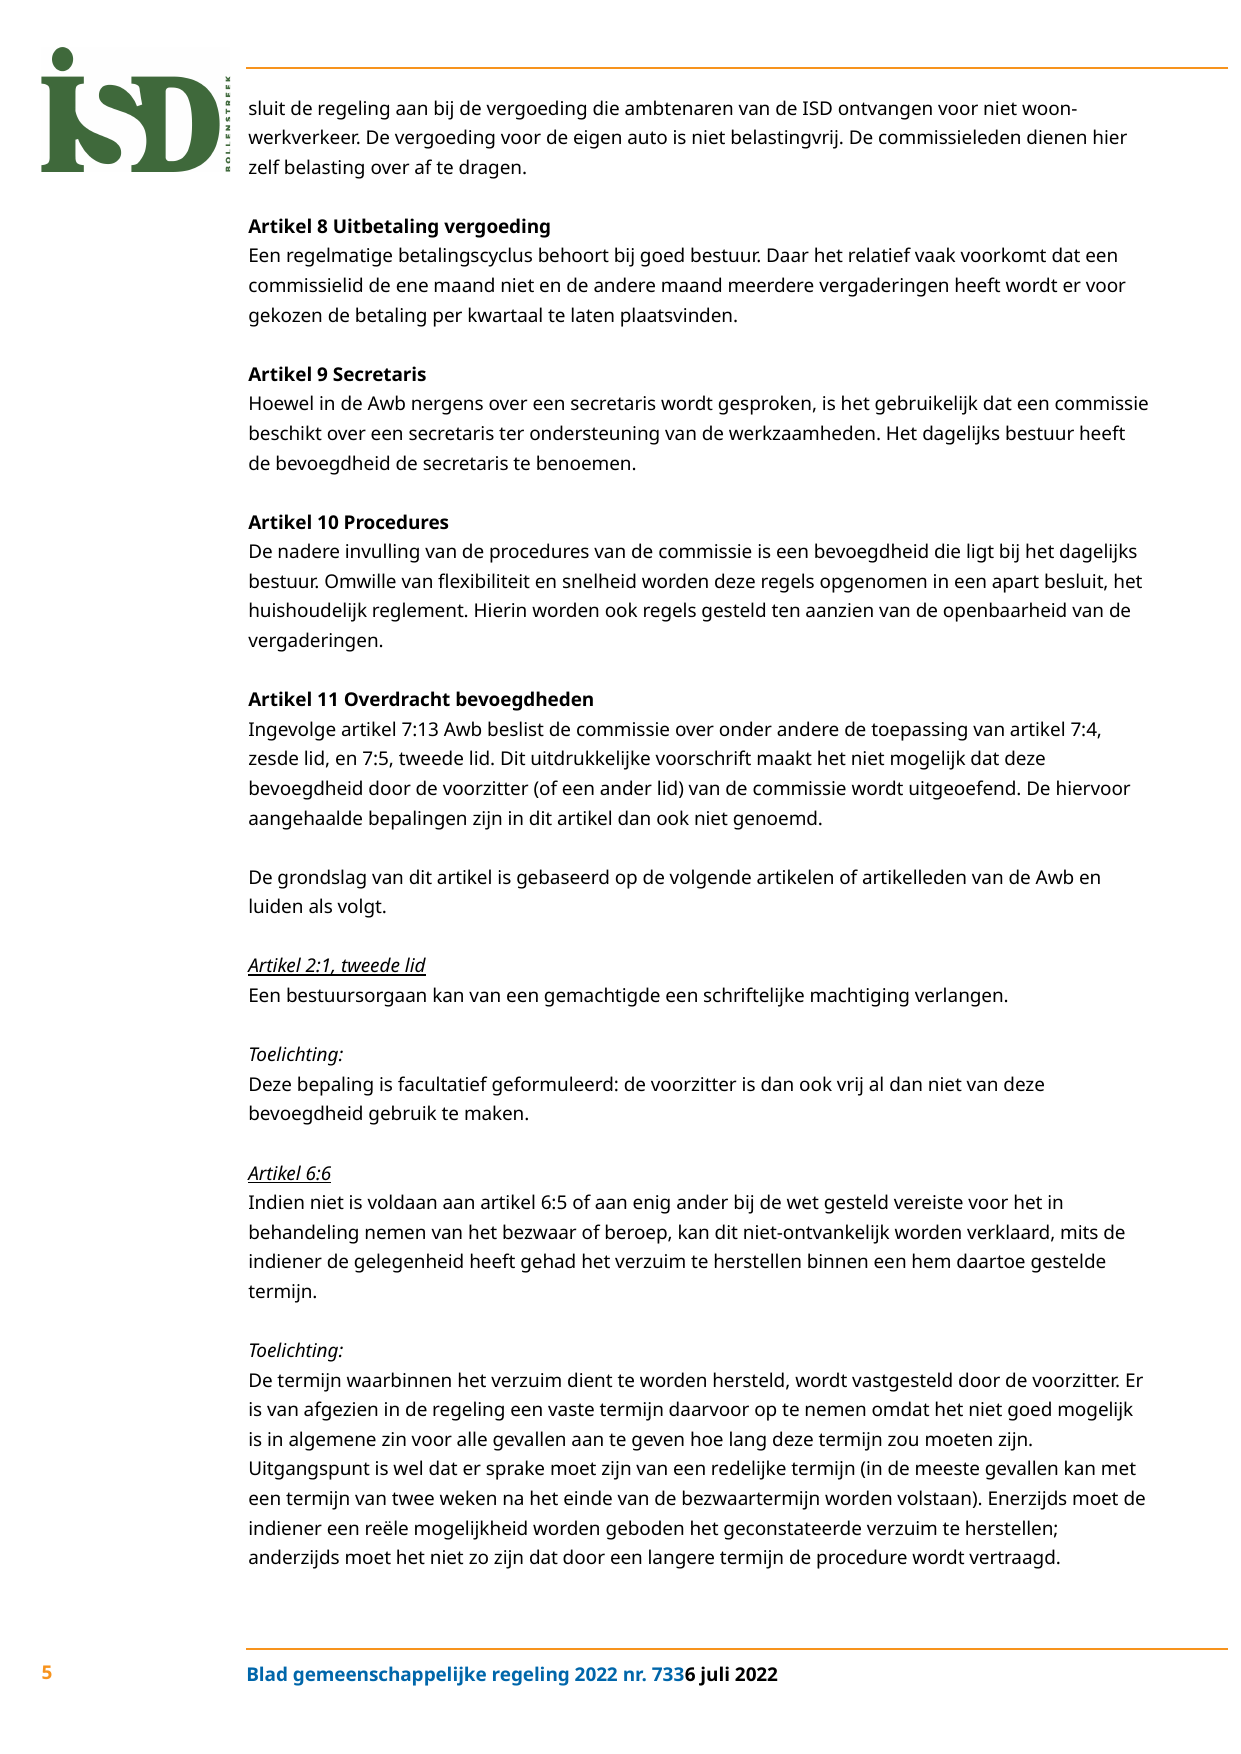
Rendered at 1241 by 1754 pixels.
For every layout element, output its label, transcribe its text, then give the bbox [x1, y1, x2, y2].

text Indien niet is voldaan aan artikel 6:5 of aan enig ander bij de wet gesteld vereiste voor het in behandeling nemen van het bezwaar of beroep, kan dit niet-ontvankelijk worden verklaard, mits de indiener de gelegenheid heeft gehad het verzuim te herstellen binnen een hem daartoe gestelde termijn. [248, 1189, 1152, 1304]
text Artikel 6:6 [248, 1160, 1152, 1186]
text Artikel 10 Procedures [248, 509, 1152, 535]
text Ingevolge artikel 7:13 Awb beslist de commissie over onder andere de toepassing van artikel 7:4, zesde lid, en 7:5, tweede lid. Dit uitdrukkelijke voorschrift maakt het niet mogelijk dat deze bevoegdheid door de voorzitter (of een ander lid) van de commissie wordt uitgeoefend. De hiervoor aangehaalde bepalingen zijn in dit artikel dan ook niet genoemd. [248, 716, 1152, 831]
text De termijn waarbinnen het verzuim dient te worden hersteld, wordt vastgesteld door de voorzitter. Er is van afgezien in de regeling een vaste termijn daarvoor op te nemen omdat het niet goed mogelijk is in algemene zin voor alle gevallen aan te geven hoe lang deze termijn zou moeten zijn. Uitgangspunt is wel dat er sprake moet zijn van een redelijke termijn (in de meeste gevallen kan met een termijn van twee weken na het einde van de bezwaartermijn worden volstaan). Enerzijds moet de indiener een reële mogelijkheid worden geboden het geconstateerde verzuim te herstellen; anderzijds moet het niet zo zijn dat door een langere termijn de procedure wordt vertraagd. [248, 1367, 1152, 1570]
text Artikel 9 Secretaris [248, 361, 1152, 387]
text Artikel 2:1, tweede lid [248, 953, 1152, 978]
text Een regelmatige betalingscyclus behoort bij goed bestuur. Daar het relatief vaak voorkomt dat een commissielid de ene maand niet en de andere maand meerdere vergaderingen heeft wordt er voor gekozen de betaling per kwartaal te laten plaatsvinden. [248, 243, 1152, 328]
text Artikel 11 Overdracht bevoegdheden [248, 686, 1152, 712]
text Toelichting: [248, 1337, 1152, 1363]
text sluit de regeling aan bij de vergoeding die ambtenaren van de ISD ontvangen voor niet woon- werkverkeer. De vergoeding voor de eigen auto is niet belastingvrij. De commissieleden dienen hier zelf belasting over af te dragen. [248, 95, 1152, 180]
text De nadere invulling van de procedures van de commissie is een bevoegdheid die ligt bij het dagelijks bestuur. Omwille van flexibiliteit en snelheid worden deze regels opgenomen in een apart besluit, het huishoudelijk reglement. Hierin worden ook regels gesteld ten aanzien van de openbaarheid van de vergaderingen. [248, 538, 1152, 653]
text Toelichting: [248, 1041, 1152, 1067]
text De grondslag van dit artikel is gebaseerd op de volgende artikelen of artikelleden van de Awb en luiden als volgt. [248, 864, 1152, 919]
text Deze bepaling is facultatief geformuleerd: de voorzitter is dan ook vrij al dan niet van deze bevoegdheid gebruik te maken. [248, 1071, 1152, 1126]
picture [41, 47, 231, 172]
text Een bestuursorgaan kan van een gemachtigde een schriftelijke machtiging verlangen. [248, 982, 1152, 1008]
text Artikel 8 Uitbetaling vergoeding [248, 213, 1152, 239]
text Hoewel in de Awb nergens over een secretaris wordt gesproken, is het gebruikelijk dat een commissie beschikt over een secretaris ter ondersteuning van de werkzaamheden. Het dagelijks bestuur heeft de bevoegdheid de secretaris te benoemen. [248, 391, 1152, 476]
